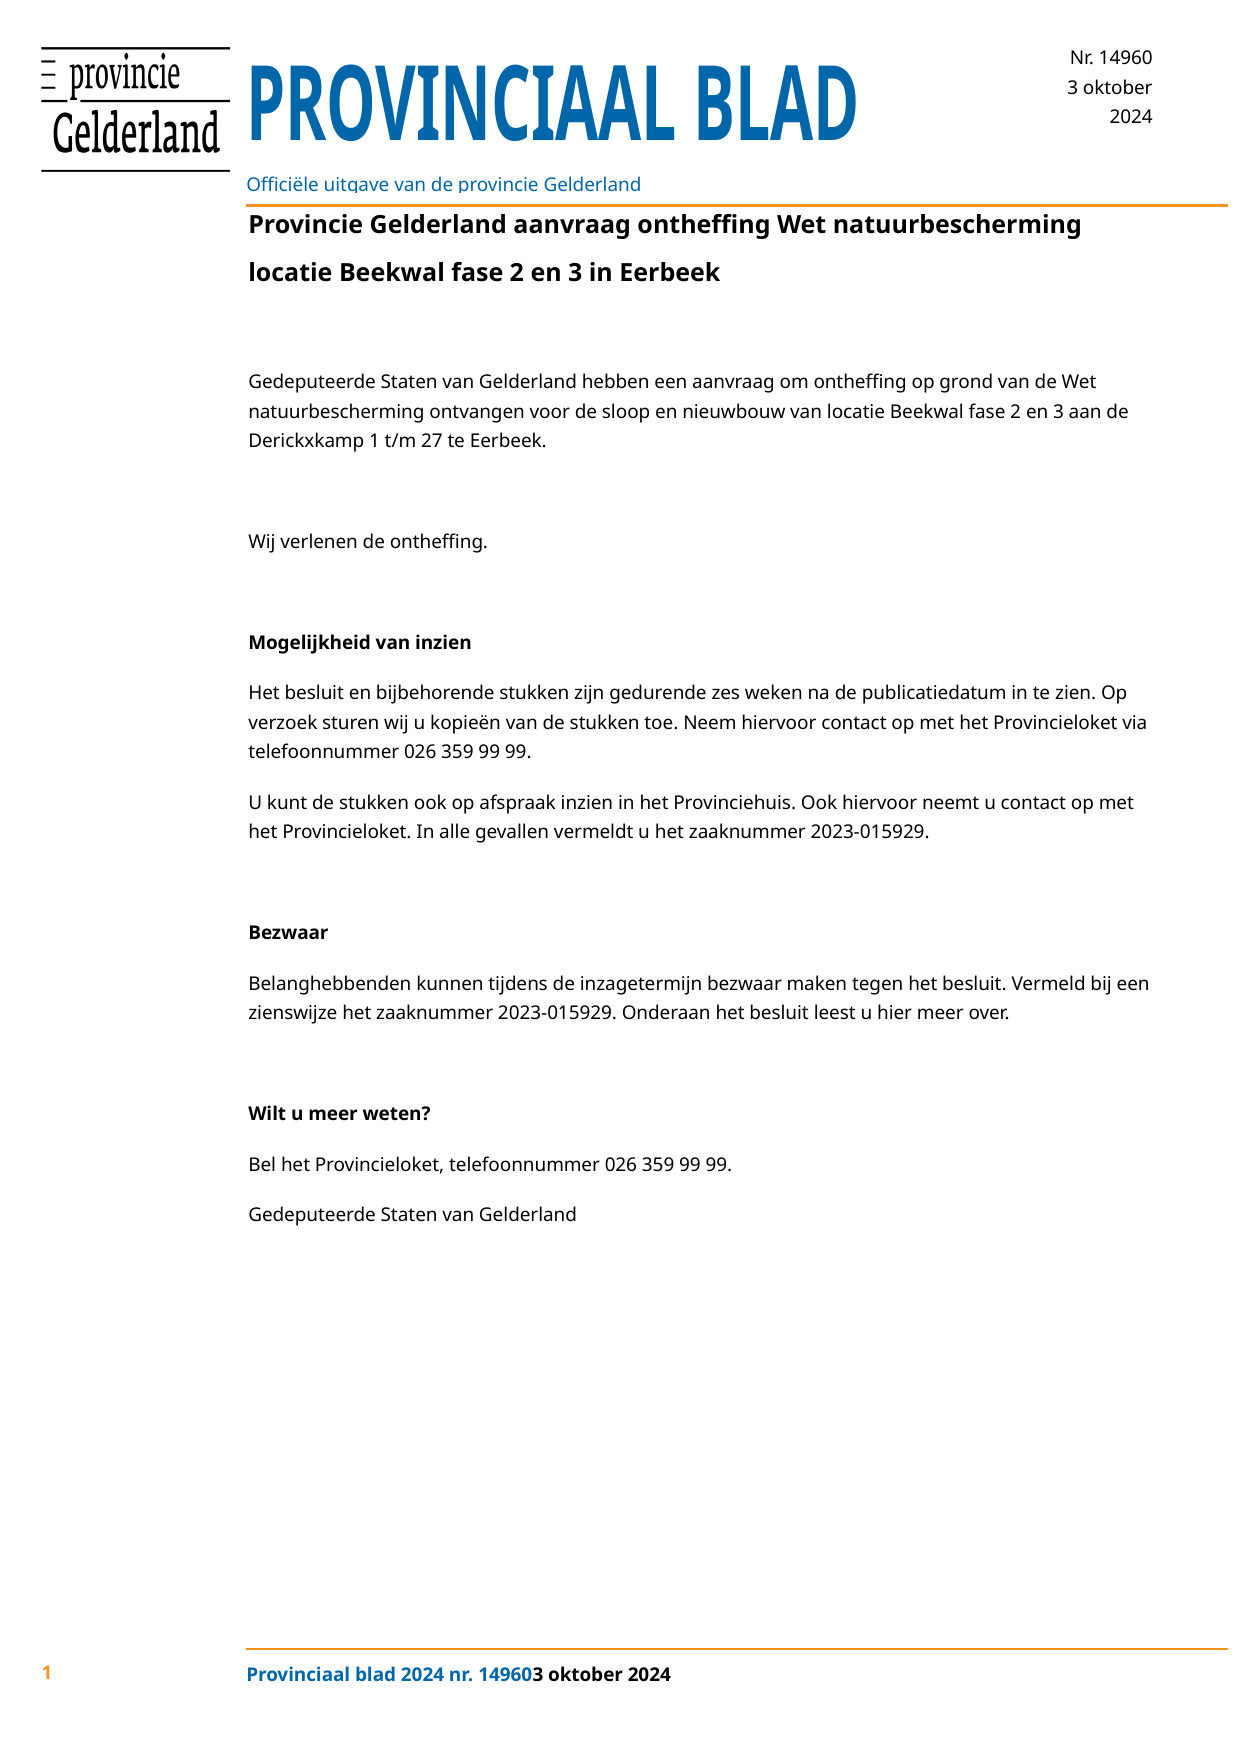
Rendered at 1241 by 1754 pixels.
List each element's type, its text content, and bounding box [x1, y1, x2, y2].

text Mogelijkheid van inzien [248, 629, 1152, 655]
picture [41, 47, 231, 172]
text Gedeputeerde Staten van Gelderland [248, 1201, 1152, 1227]
text Bezwaar [248, 919, 1152, 945]
text Belanghebbenden kunnen tijdens de inzagetermijn bezwaar maken tegen het besluit. Vermeld bij een zienswijze het zaaknummer 2023-015929. Onderaan het besluit leest u hier meer over. [248, 970, 1152, 1025]
text Wilt u meer weten? [248, 1100, 1152, 1126]
text Wij verlenen de ontheffing. [248, 528, 1152, 554]
text U kunt de stukken ook op afspraak inzien in het Provinciehuis. Ook hiervoor neemt u contact op met het Provincieloket. In alle gevallen vermeldt u het zaaknummer 2023-015929. [248, 789, 1152, 844]
text Gedeputeerde Staten van Gelderland hebben een aanvraag om ontheffing op grond van de Wet natuurbescherming ontvangen voor de sloop en nieuwbouw van locatie Beekwal fase 2 en 3 aan de Derickxkamp 1 t/m 27 te Eerbeek. [248, 368, 1152, 453]
text Provincie Gelderland aanvraag ontheffing Wet natuurbescherming locatie Beekwal fase 2 en 3 in Eerbeek [248, 207, 1152, 288]
text Het besluit en bijbehorende stukken zijn gedurende zes weken na de publicatiedatum in te zien. Op verzoek sturen wij u kopieën van de stukken toe. Neem hiervoor contact op met het Provincieloket via telefoonnummer 026 359 99 99. [248, 679, 1152, 764]
text Bel het Provincieloket, telefoonnummer 026 359 99 99. [248, 1151, 1152, 1177]
